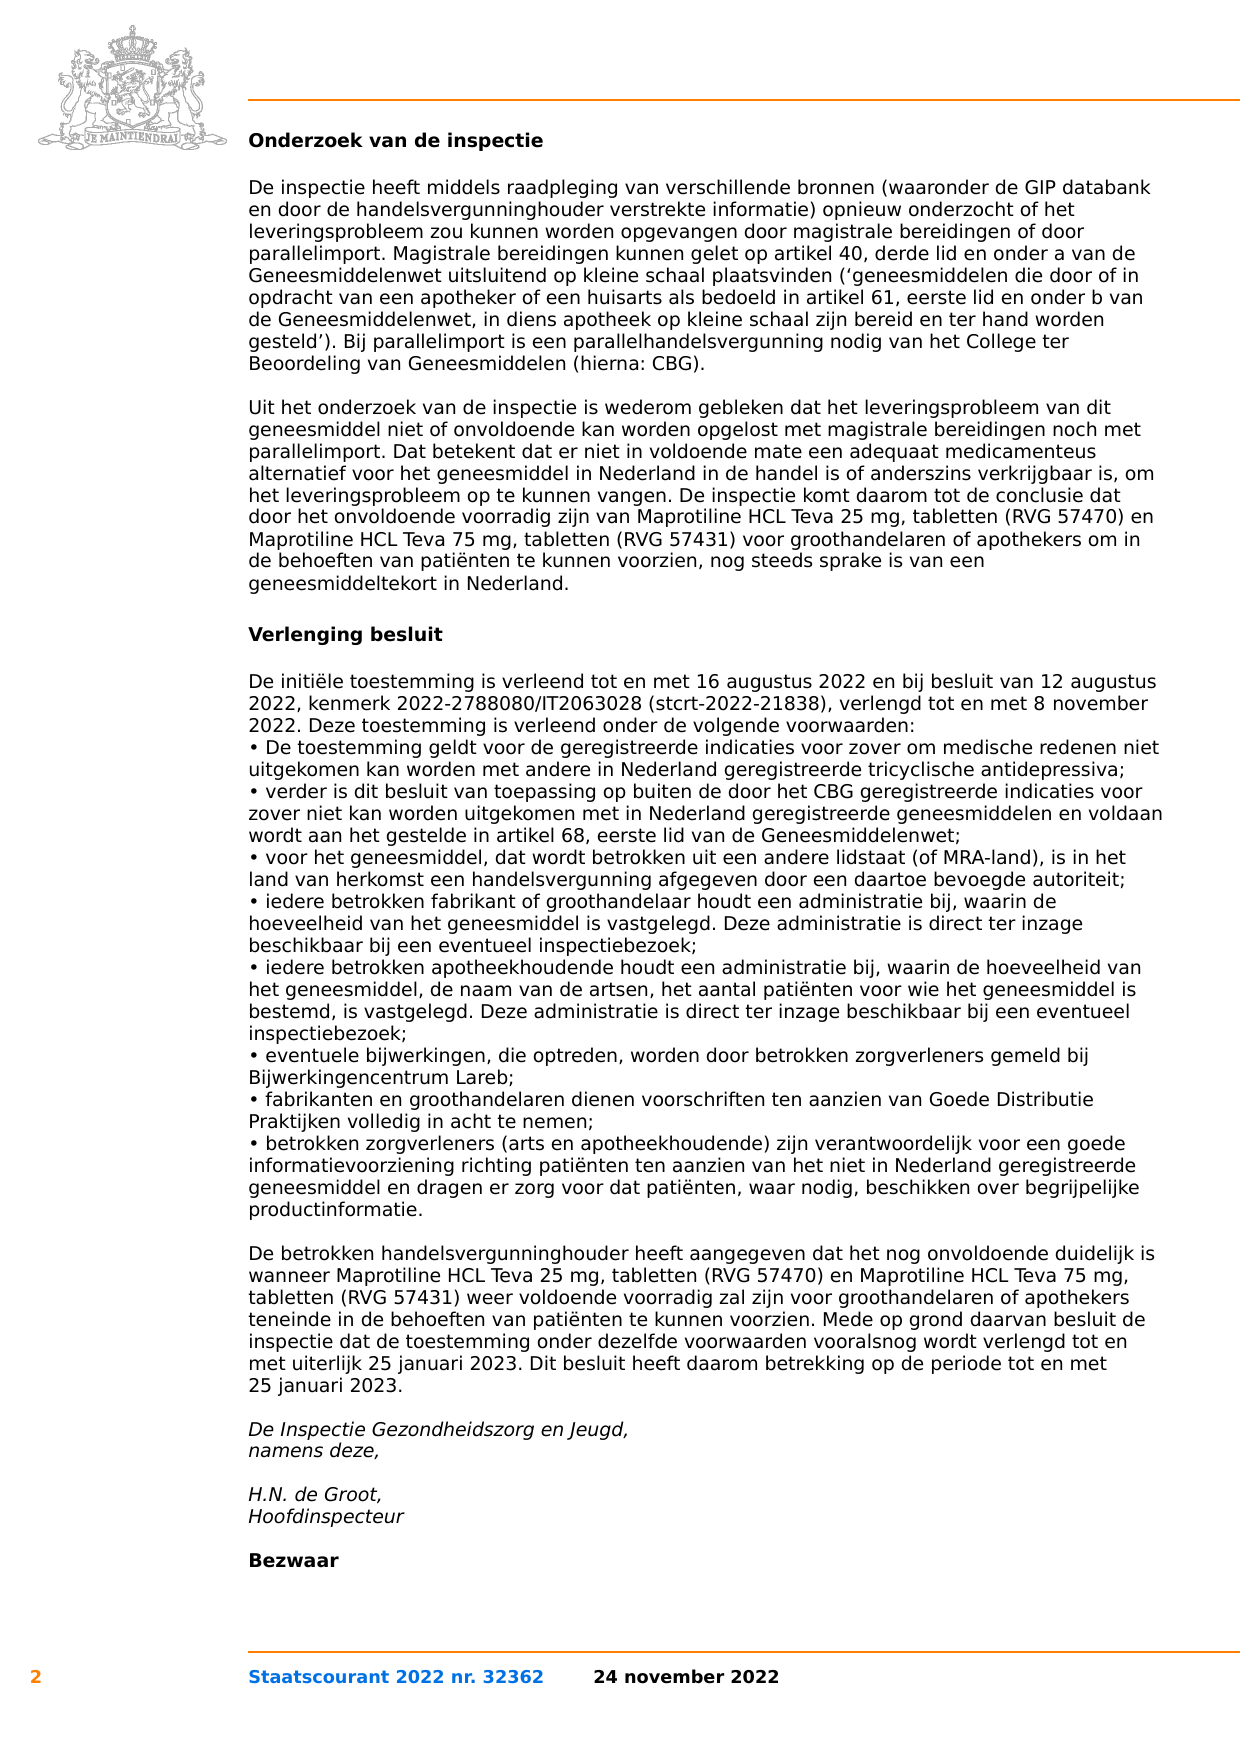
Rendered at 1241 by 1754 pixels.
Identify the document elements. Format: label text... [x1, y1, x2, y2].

text • voor het geneesmiddel, dat wordt betrokken uit een andere lidstaat (of MRA-land), is in het land van herkomst een handelsvergunning afgegeven door een daartoe bevoegde autoriteit; [248, 847, 1163, 891]
text • De toestemming geldt voor de geregistreerde indicaties voor zover om medische redenen niet uitgekomen kan worden met andere in Nederland geregistreerde tricyclische antidepressiva; [248, 737, 1163, 781]
subtitle Verlenging besluit [248, 624, 1163, 646]
subtitle Onderzoek van de inspectie [248, 130, 1163, 152]
text • iedere betrokken fabrikant of groothandelaar houdt een administratie bij, waarin de hoeveelheid van het geneesmiddel is vastgelegd. Deze administratie is direct ter inzage beschikbaar bij een eventueel inspectiebezoek; [248, 891, 1163, 957]
picture [38, 25, 227, 150]
text De inspectie heeft middels raadpleging van verschillende bronnen (waaronder de GIP databank en door de handelsvergunninghouder verstrekte informatie) opnieuw onderzocht of het leveringsprobleem zou kunnen worden opgevangen door magistrale bereidingen of door parallelimport. Magistrale bereidingen kunnen gelet op artikel 40, derde lid en onder a van de Geneesmiddelenwet uitsluitend op kleine schaal plaatsvinden (‘geneesmiddelen die door of in opdracht van een apotheker of een huisarts als bedoeld in artikel 61, eerste lid en onder b van de Geneesmiddelenwet, in diens apotheek op kleine schaal zijn bereid en ter hand worden gesteld’). Bij parallelimport is een parallelhandelsvergunning nodig van het College ter Beoordeling van Geneesmiddelen (hierna: CBG). [248, 177, 1163, 375]
text • fabrikanten en groothandelaren dienen voorschriften ten aanzien van Goede Distributie Praktijken volledig in acht te nemen; [248, 1089, 1163, 1133]
text Bezwaar [248, 1550, 1163, 1572]
text De Inspectie Gezondheidszorg en Jeugd, namens deze, H.N. de Groot, Hoofdinspecteur [248, 1418, 1163, 1528]
text • iedere betrokken apotheekhoudende houdt een administratie bij, waarin de hoeveelheid van het geneesmiddel, de naam van de artsen, het aantal patiënten voor wie het geneesmiddel is bestemd, is vastgelegd. Deze administratie is direct ter inzage beschikbaar bij een eventueel inspectiebezoek; [248, 957, 1163, 1045]
text De betrokken handelsvergunninghouder heeft aangegeven dat het nog onvoldoende duidelijk is wanneer Maprotiline HCL Teva 25 mg, tabletten (RVG 57470) en Maprotiline HCL Teva 75 mg, tabletten (RVG 57431) weer voldoende voorradig zal zijn voor groothandelaren of apothekers teneinde in de behoeften van patiënten te kunnen voorzien. Mede op grond daarvan besluit de inspectie dat de toestemming onder dezelfde voorwaarden vooralsnog wordt verlengd tot en met uiterlijk 25 januari 2023. Dit besluit heeft daarom betrekking op de periode tot en met 25 januari 2023. [248, 1243, 1163, 1397]
text • verder is dit besluit van toepassing op buiten de door het CBG geregistreerde indicaties voor zover niet kan worden uitgekomen met in Nederland geregistreerde geneesmiddelen en voldaan wordt aan het gestelde in artikel 68, eerste lid van de Geneesmiddelenwet; [248, 781, 1163, 847]
text • eventuele bijwerkingen, die optreden, worden door betrokken zorgverleners gemeld bij Bijwerkingencentrum Lareb; [248, 1045, 1163, 1089]
text Uit het onderzoek van de inspectie is wederom gebleken dat het leveringsprobleem van dit geneesmiddel niet of onvoldoende kan worden opgelost met magistrale bereidingen noch met parallelimport. Dat betekent dat er niet in voldoende mate een adequaat medicamenteus alternatief voor het geneesmiddel in Nederland in de handel is of anderszins verkrijgbaar is, om het leveringsprobleem op te kunnen vangen. De inspectie komt daarom tot de conclusie dat door het onvoldoende voorradig zijn van Maprotiline HCL Teva 25 mg, tabletten (RVG 57470) en Maprotiline HCL Teva 75 mg, tabletten (RVG 57431) voor groothandelaren of apothekers om in de behoeften van patiënten te kunnen voorzien, nog steeds sprake is van een geneesmiddeltekort in Nederland. [248, 397, 1163, 594]
text De initiële toestemming is verleend tot en met 16 augustus 2022 en bij besluit van 12 augustus 2022, kenmerk 2022-2788080/IT2063028 (stcrt-2022-21838), verlengd tot en met 8 november 2022. Deze toestemming is verleend onder de volgende voorwaarden: [248, 671, 1163, 737]
text • betrokken zorgverleners (arts en apotheekhoudende) zijn verantwoordelijk voor een goede informatievoorziening richting patiënten ten aanzien van het niet in Nederland geregistreerde geneesmiddel en dragen er zorg voor dat patiënten, waar nodig, beschikken over begrijpelijke productinformatie. [248, 1133, 1163, 1221]
